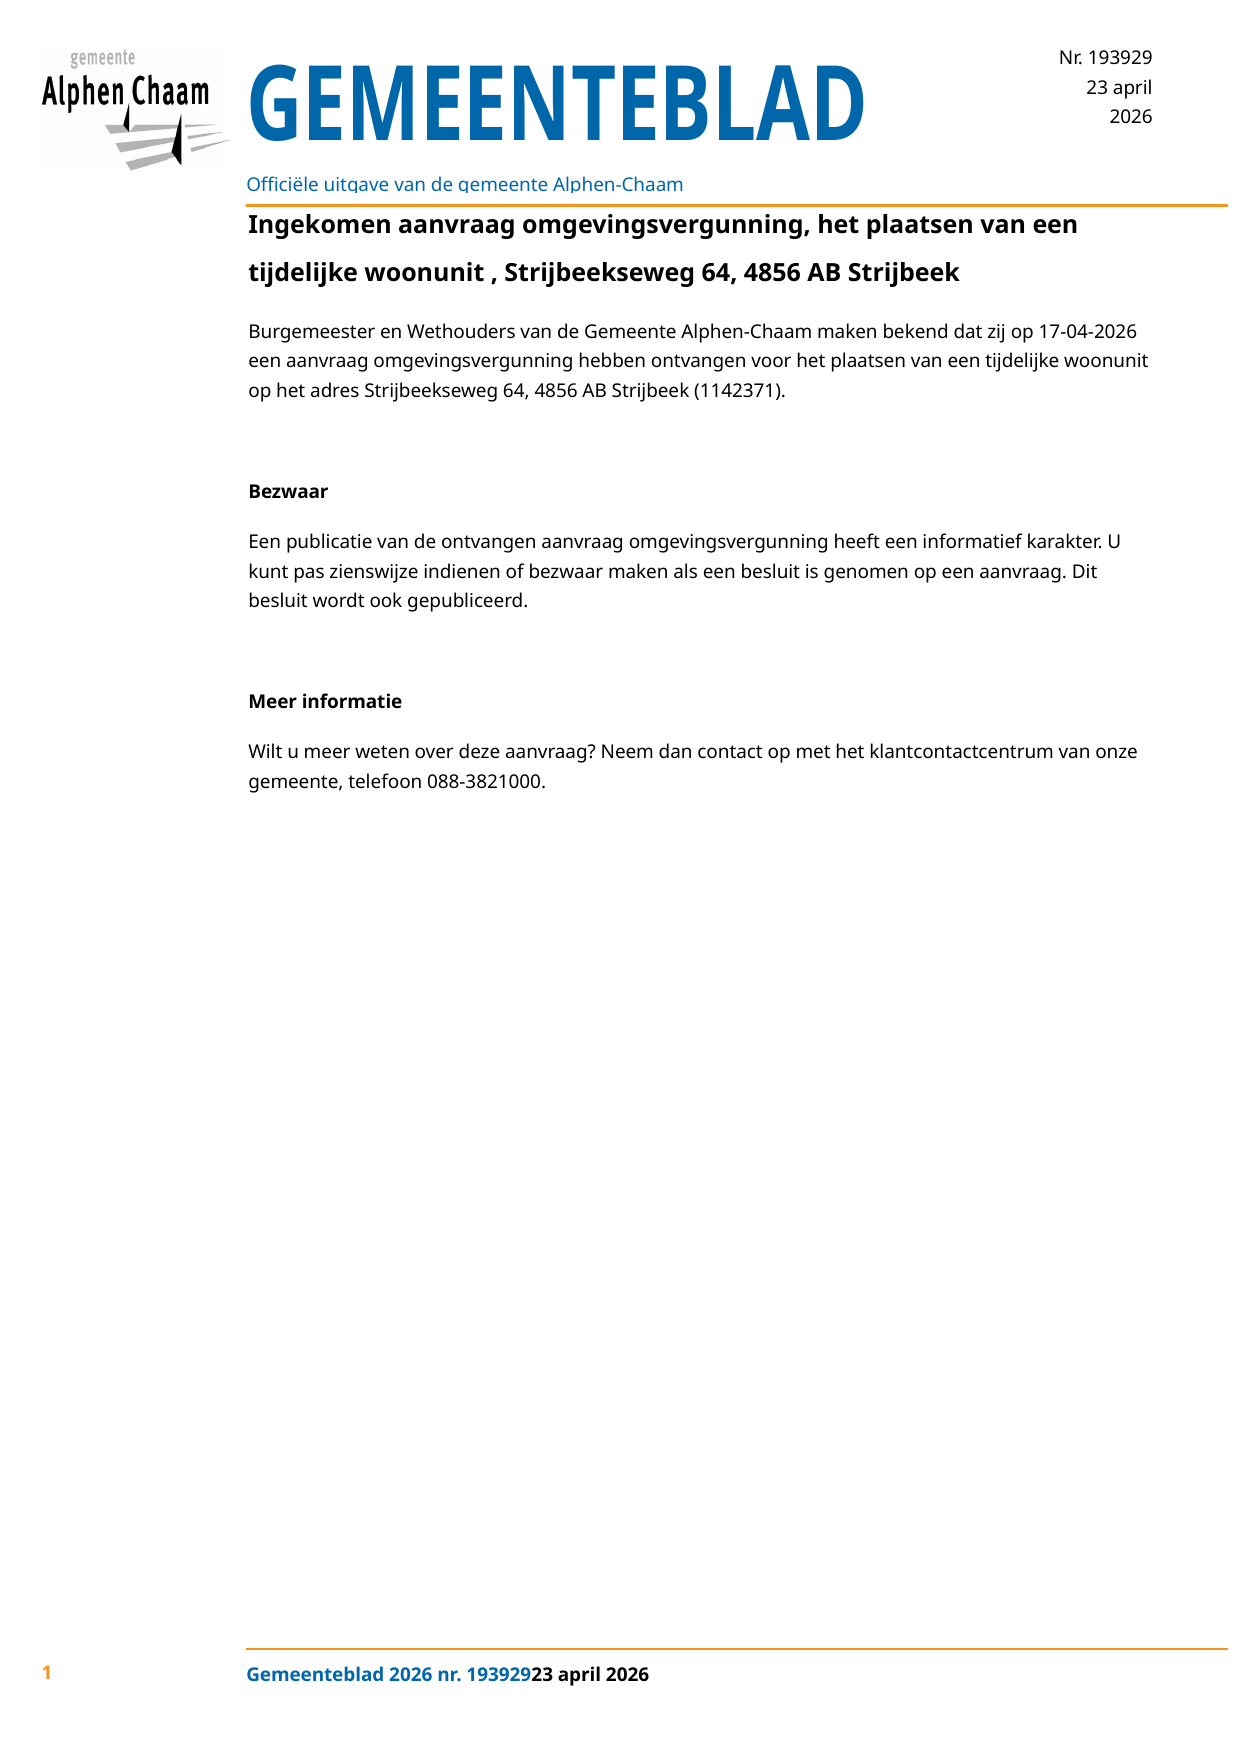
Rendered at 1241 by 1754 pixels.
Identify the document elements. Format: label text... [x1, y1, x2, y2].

picture [41, 47, 231, 172]
text Bezwaar [248, 478, 1152, 504]
text Burgemeester en Wethouders van de Gemeente Alphen-Chaam maken bekend dat zij op 17-04-2026 een aanvraag omgevingsvergunning hebben ontvangen voor het plaatsen van een tijdelijke woonunit op het adres Strijbeekseweg 64, 4856 AB Strijbeek (1142371). [248, 318, 1152, 403]
text Een publicatie van de ontvangen aanvraag omgevingsvergunning heeft een informatief karakter. U kunt pas zienswijze indienen of bezwaar maken als een besluit is genomen op een aanvraag. Dit besluit wordt ook gepubliceerd. [248, 528, 1152, 613]
text Meer informatie [248, 688, 1152, 714]
text Wilt u meer weten over deze aanvraag? Neem dan contact op met het klantcontactcentrum van onze gemeente, telefoon 088-3821000. [248, 739, 1152, 794]
text Ingekomen aanvraag omgevingsvergunning, het plaatsen van een tijdelijke woonunit , Strijbeekseweg 64, 4856 AB Strijbeek [248, 207, 1152, 288]
